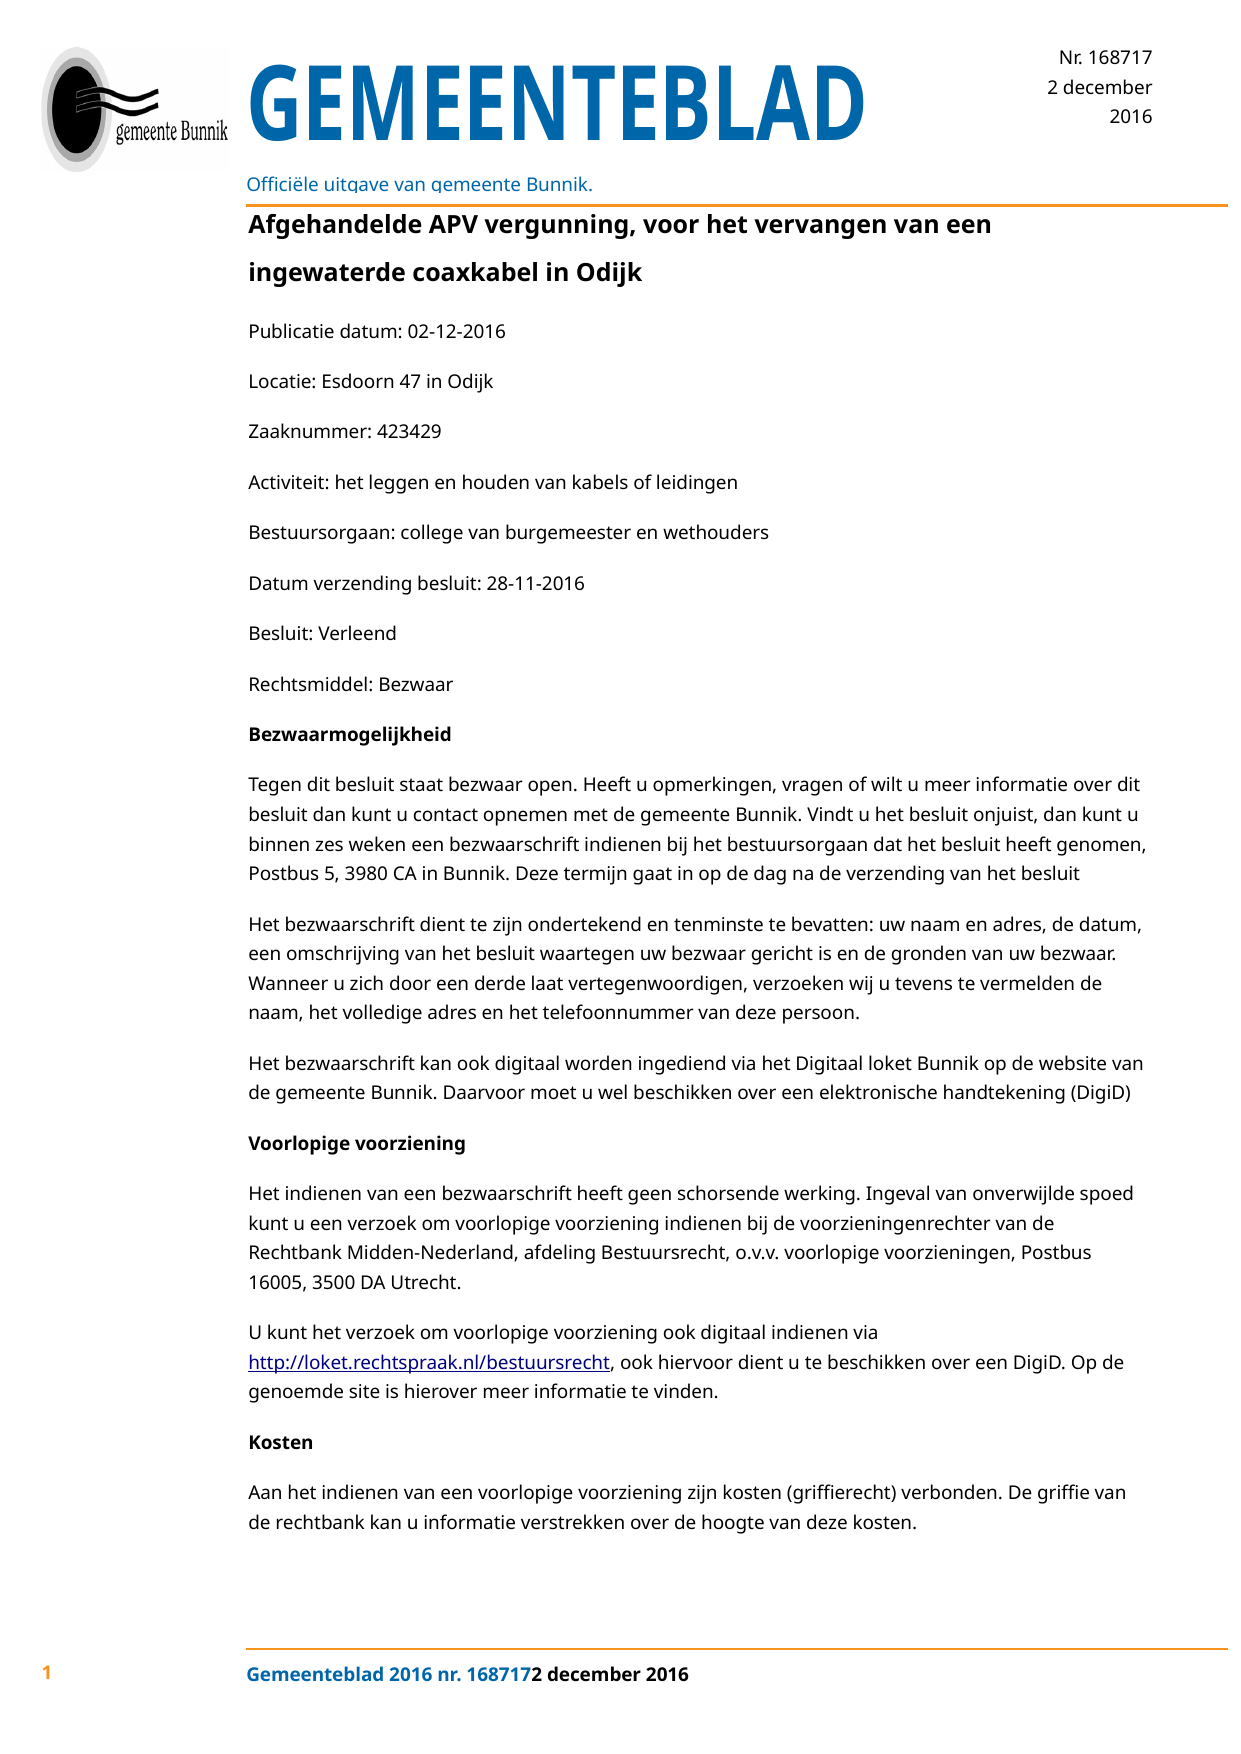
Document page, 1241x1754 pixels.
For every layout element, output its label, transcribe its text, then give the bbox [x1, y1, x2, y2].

text U kunt het verzoek om voorlopige voorziening ook digitaal indienen via http://loket.rechtspraak.nl/bestuursrecht, ook hiervoor dient u te beschikken over een DigiD. Op de genoemde site is hierover meer informatie te vinden. [248, 1319, 1152, 1404]
text Het indienen van een bezwaarschrift heeft geen schorsende werking. Ingeval van onverwijlde spoed kunt u een verzoek om voorlopige voorziening indienen bij de voorzieningenrechter van de Rechtbank Midden-Nederland, afdeling Bestuursrecht, o.v.v. voorlopige voorzieningen, Postbus 16005, 3500 DA Utrecht. [248, 1180, 1152, 1295]
text Zaaknummer: 423429 [248, 419, 1152, 444]
text Het bezwaarschrift kan ook digitaal worden ingediend via het Digitaal loket Bunnik op de website van de gemeente Bunnik. Daarvoor moet u wel beschikken over een elektronische handtekening (DigiD) [248, 1050, 1152, 1105]
text Het bezwaarschrift dient te zijn ondertekend en tenminste te bevatten: uw naam en adres, de datum, een omschrijving van het besluit waartegen uw bezwaar gericht is en de gronden van uw bezwaar. Wanneer u zich door een derde laat vertegenwoordigen, verzoeken wij u tevens te vermelden de naam, het volledige adres en het telefoonnummer van deze persoon. [248, 911, 1152, 1025]
text Publicatie datum: 02-12-2016 [248, 318, 1152, 344]
text Rechtsmiddel: Bezwaar [248, 671, 1152, 697]
text Kosten [248, 1429, 1152, 1455]
text Besluit: Verleend [248, 620, 1152, 646]
text Locatie: Esdoorn 47 in Odijk [248, 368, 1152, 394]
text Bezwaarmogelijkheid [248, 721, 1152, 747]
text Voorlopige voorziening [248, 1130, 1152, 1156]
text Afgehandelde APV vergunning, voor het vervangen van een ingewaterde coaxkabel in Odijk [248, 207, 1152, 288]
text Tegen dit besluit staat bezwaar open. Heeft u opmerkingen, vragen of wilt u meer informatie over dit besluit dan kunt u contact opnemen met de gemeente Bunnik. Vindt u het besluit onjuist, dan kunt u binnen zes weken een bezwaarschrift indienen bij het bestuursorgaan dat het besluit heeft genomen, Postbus 5, 3980 CA in Bunnik. Deze termijn gaat in op de dag na de verzending van het besluit [248, 772, 1152, 886]
picture [41, 47, 231, 172]
text Aan het indienen van een voorlopige voorziening zijn kosten (griffierecht) verbonden. De griffie van de rechtbank kan u informatie verstrekken over de hoogte van deze kosten. [248, 1479, 1152, 1535]
text Activiteit: het leggen en houden van kabels of leidingen [248, 469, 1152, 495]
text Bestuursorgaan: college van burgemeester en wethouders [248, 519, 1152, 545]
text Datum verzending besluit: 28-11-2016 [248, 570, 1152, 596]
